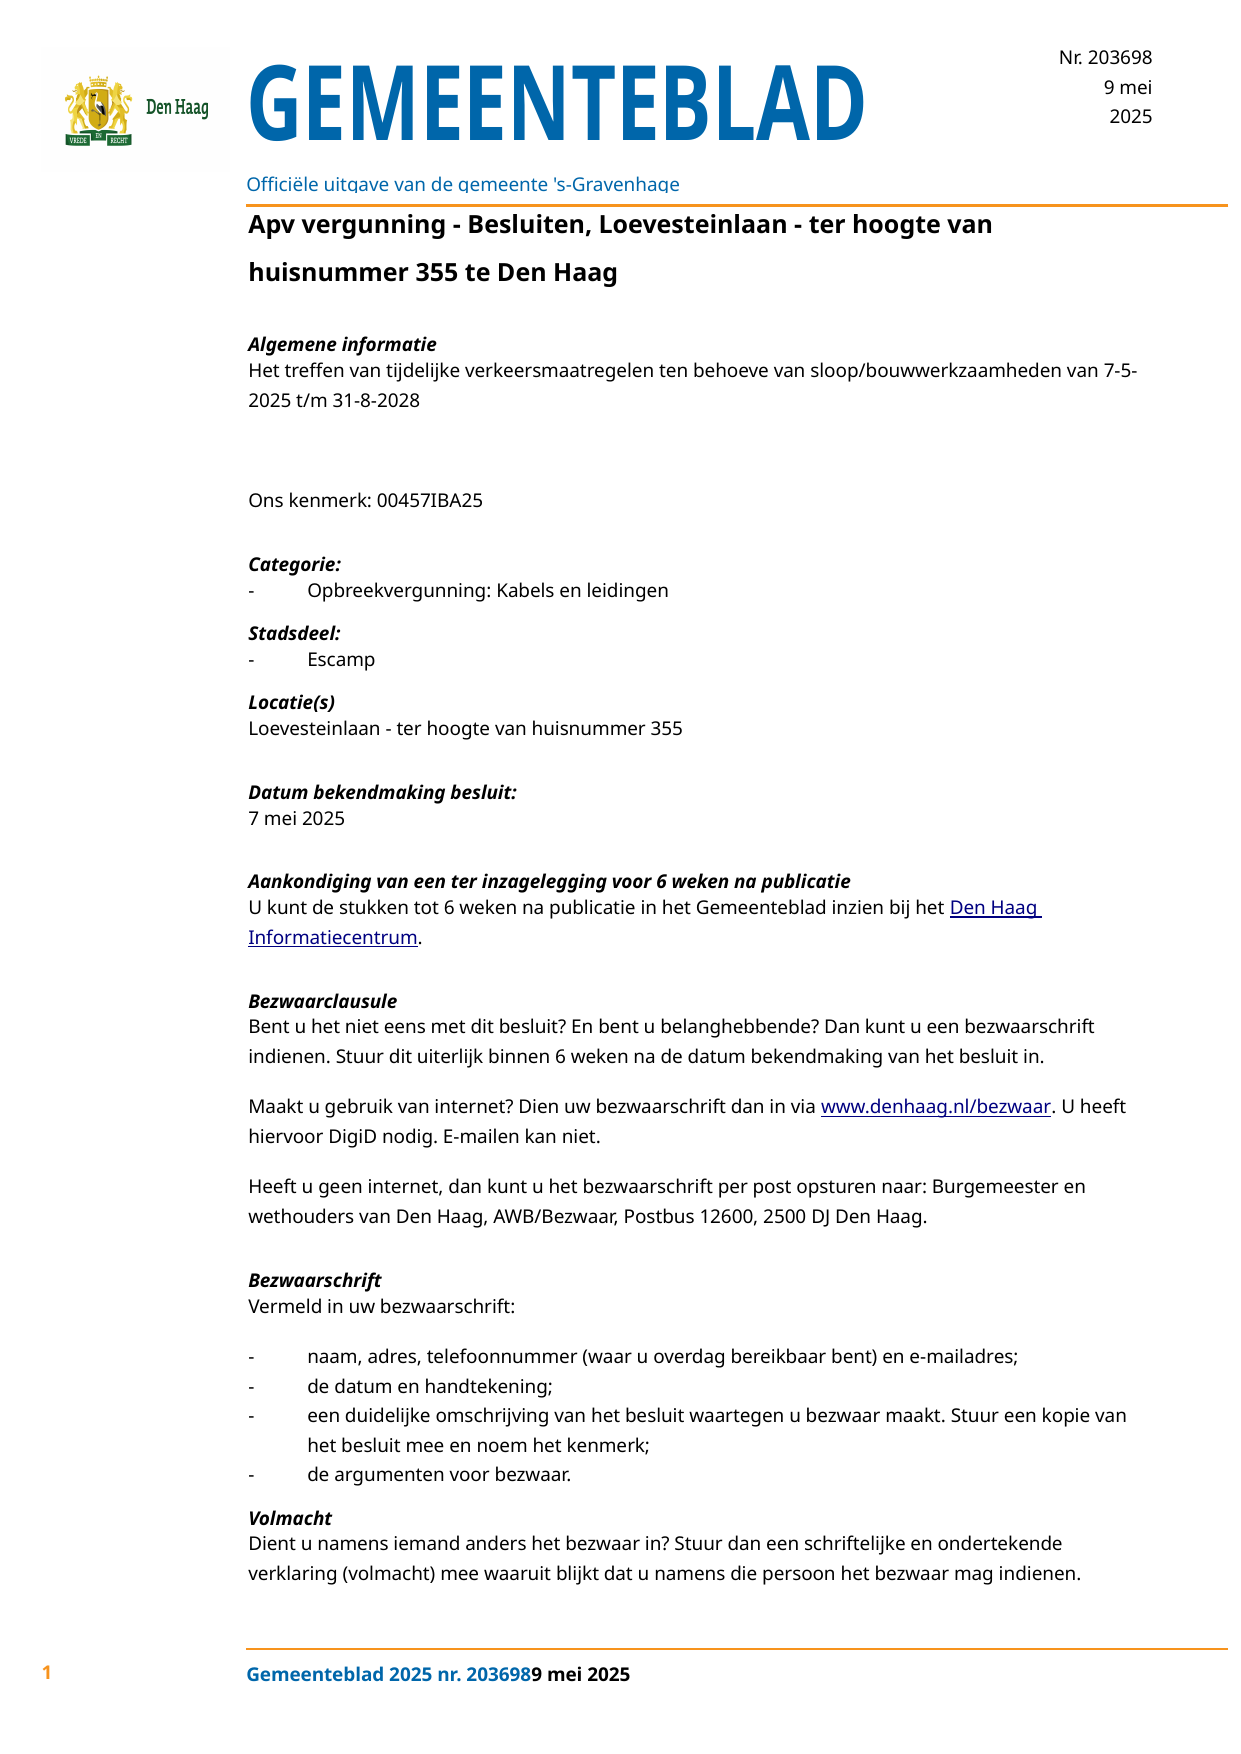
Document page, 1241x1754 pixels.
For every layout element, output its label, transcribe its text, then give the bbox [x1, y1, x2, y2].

text Aankondiging van een ter inzagelegging voor 6 weken na publicatie [248, 869, 1152, 894]
text Het treffen van tijdelijke verkeersmaatregelen ten behoeve van sloop/bouwwerkzaamheden van 7-5-2025 t/m 31-8-2028 [248, 357, 1152, 412]
text Dient u namens iemand anders het bezwaar in? Stuur dan een schriftelijke en ondertekende verklaring (volmacht) mee waaruit blijkt dat u namens die persoon het bezwaar mag indienen. [248, 1531, 1152, 1586]
text Ons kenmerk: 00457IBA25 [248, 488, 1152, 513]
text Datum bekendmaking besluit: [248, 779, 1152, 805]
text Apv vergunning - Besluiten, Loevesteinlaan - ter hoogte van huisnummer 355 te Den Haag [248, 207, 1152, 288]
list de datum en handtekening; [248, 1373, 1152, 1399]
text Bent u het niet eens met dit besluit? En bent u belanghebbende? Dan kunt u een bezwaarschrift indienen. Stuur dit uiterlijk binnen 6 weken na de datum bekendmaking van het besluit in. [248, 1014, 1152, 1069]
text Stadsdeel: [248, 620, 1152, 646]
text Locatie(s) [248, 689, 1152, 715]
text Categorie: [248, 552, 1152, 577]
list Opbreekvergunning: Kabels en leidingen [248, 577, 1152, 603]
list naam, adres, telefoonnummer (waar u overdag bereikbaar bent) en e-mailadres; [248, 1343, 1152, 1369]
text Bezwaarclausule [248, 988, 1152, 1014]
list Escamp [248, 646, 1152, 672]
text Loevesteinlaan - ter hoogte van huisnummer 355 [248, 715, 1152, 741]
text Maakt u gebruik van internet? Dien uw bezwaarschrift dan in via www.denhaag.nl/bezwaar. U heeft hiervoor DigiD nodig. E-mailen kan niet. [248, 1094, 1152, 1149]
text Volmacht [248, 1505, 1152, 1531]
list de argumenten voor bezwaar. [248, 1462, 1152, 1487]
text 7 mei 2025 [248, 805, 1152, 830]
text U kunt de stukken tot 6 weken na publicatie in het Gemeenteblad inzien bij het Den Haag Informatiecentrum. [248, 894, 1152, 950]
text Vermeld in uw bezwaarschrift: [248, 1293, 1152, 1319]
picture [41, 47, 231, 172]
text Bezwaarschrift [248, 1267, 1152, 1293]
text Heeft u geen internet, dan kunt u het bezwaarschrift per post opsturen naar: Burgemeester en wethouders van Den Haag, AWB/Bezwaar, Postbus 12600, 2500 DJ Den Haag. [248, 1174, 1152, 1229]
list een duidelijke omschrijving van het besluit waartegen u bezwaar maakt. Stuur een kopie van het besluit mee en noem het kenmerk; [248, 1402, 1152, 1458]
text Algemene informatie [248, 331, 1152, 357]
